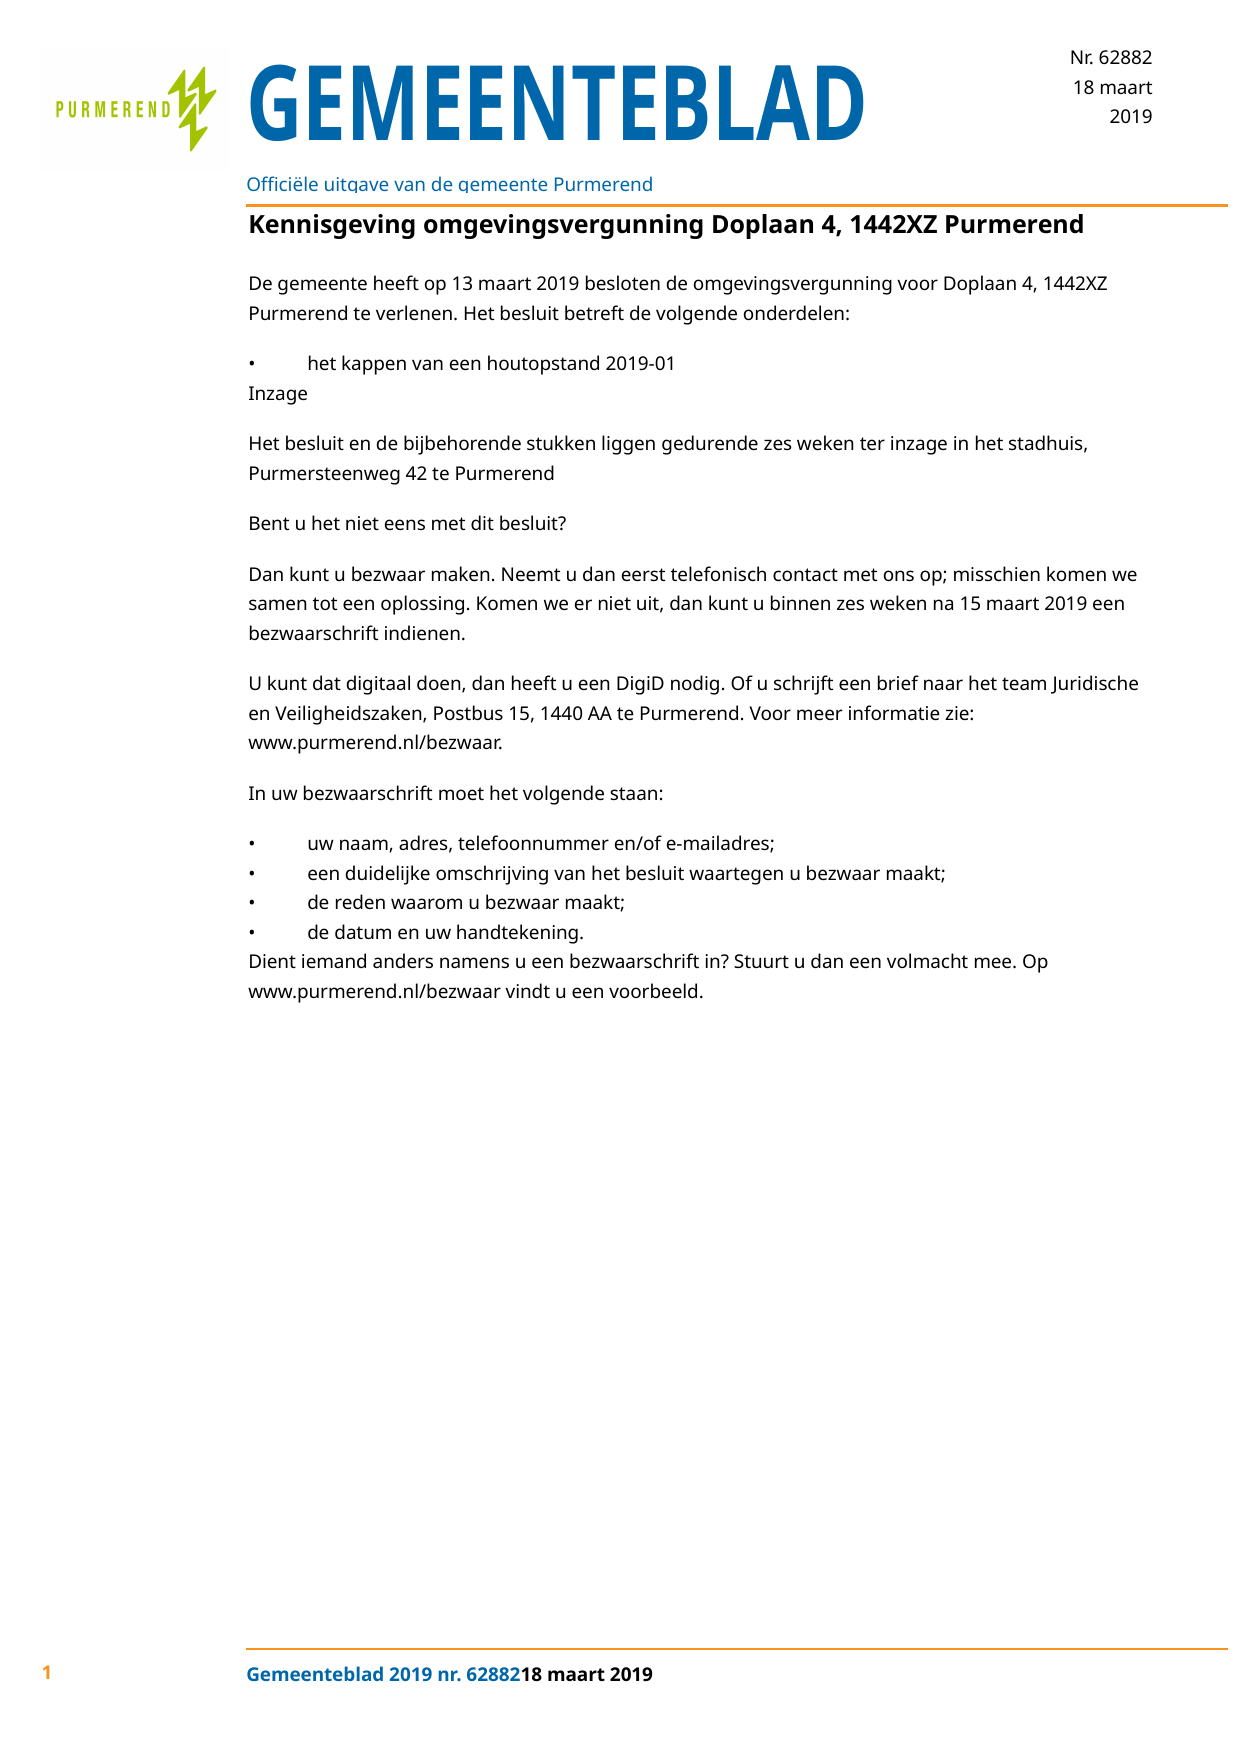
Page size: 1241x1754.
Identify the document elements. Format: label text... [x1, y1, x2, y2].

list het kappen van een houtopstand 2019-01 [248, 350, 1152, 376]
list een duidelijke omschrijving van het besluit waartegen u bezwaar maakt; [248, 860, 1152, 886]
text Kennisgeving omgevingsvergunning Doplaan 4, 1442XZ Purmerend [248, 207, 1152, 241]
text U kunt dat digitaal doen, dan heeft u een DigiD nodig. Of u schrijft een brief naar het team Juridische en Veiligheidszaken, Postbus 15, 1440 AA te Purmerend. Voor meer informatie zie: www.purmerend.nl/bezwaar. [248, 670, 1152, 755]
text In uw bezwaarschrift moet het volgende staan: [248, 780, 1152, 806]
text Dient iemand anders namens u een bezwaarschrift in? Stuurt u dan een volmacht mee. Op www.purmerend.nl/bezwaar vindt u een voorbeeld. [248, 949, 1152, 1004]
list de reden waarom u bezwaar maakt; [248, 889, 1152, 915]
text Bent u het niet eens met dit besluit? [248, 510, 1152, 536]
list de datum en uw handtekening. [248, 919, 1152, 945]
list uw naam, adres, telefoonnummer en/of e-mailadres; [248, 830, 1152, 856]
picture [41, 47, 231, 172]
text Dan kunt u bezwaar maken. Neemt u dan eerst telefonisch contact met ons op; misschien komen we samen tot een oplossing. Komen we er niet uit, dan kunt u binnen zes weken na 15 maart 2019 een bezwaarschrift indienen. [248, 561, 1152, 646]
text Inzage [248, 380, 1152, 406]
text Het besluit en de bijbehorende stukken liggen gedurende zes weken ter inzage in het stadhuis, Purmersteenweg 42 te Purmerend [248, 430, 1152, 486]
text De gemeente heeft op 13 maart 2019 besloten de omgevingsvergunning voor Doplaan 4, 1442XZ Purmerend te verlenen. Het besluit betreft de volgende onderdelen: [248, 270, 1152, 326]
